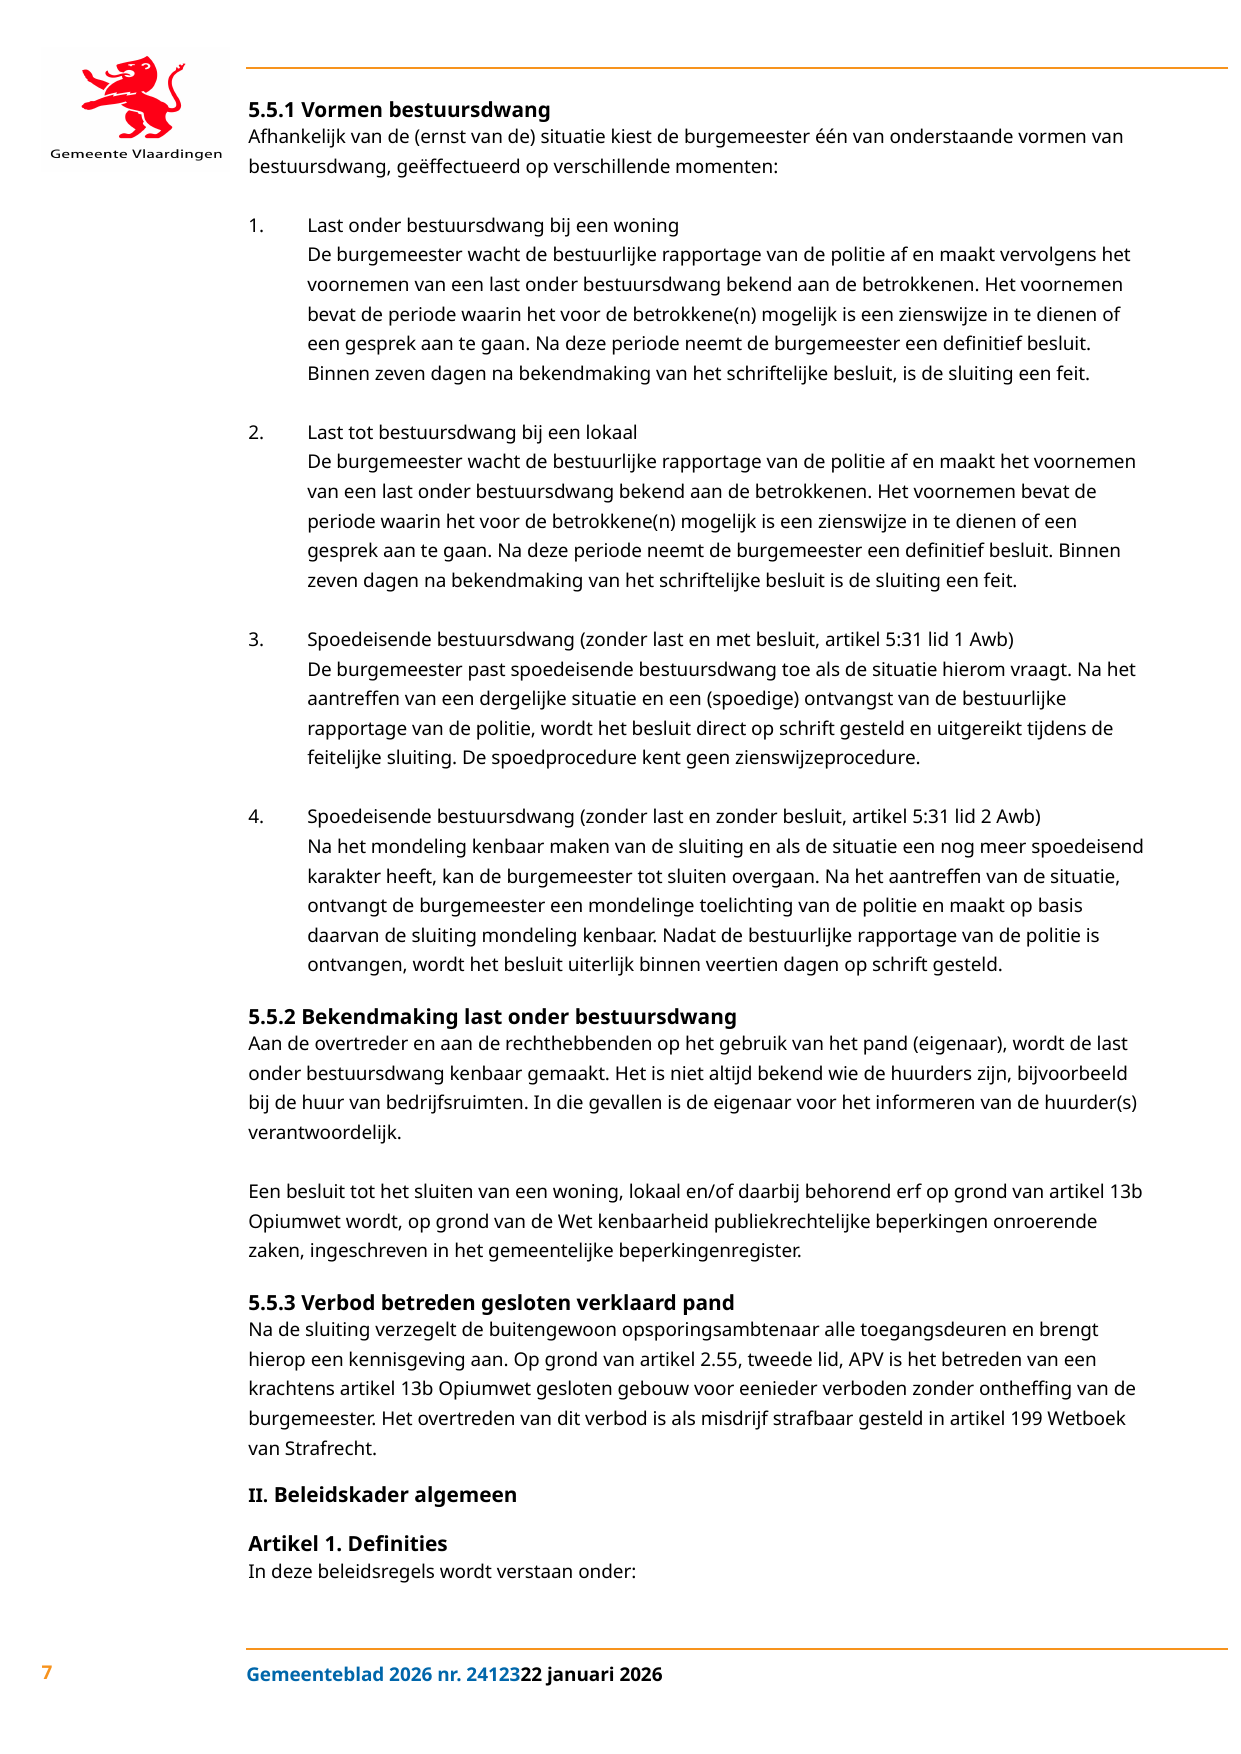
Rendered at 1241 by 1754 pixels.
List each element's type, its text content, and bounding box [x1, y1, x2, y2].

text Na de sluiting verzegelt de buitengewoon opsporingsambtenaar alle toegangsdeuren en brengt hierop een kennisgeving aan. Op grond van artikel 2.55, tweede lid, APV is het betreden van een krachtens artikel 13b Opiumwet gesloten gebouw voor eenieder verboden zonder ontheffing van de burgemeester. Het overtreden van dit verbod is als misdrijf strafbaar gesteld in artikel 199 Wetboek van Strafrecht. [248, 1316, 1152, 1460]
text Aan de overtreder en aan de rechthebbenden op het gebruik van het pand (eigenaar), wordt de last onder bestuursdwang kenbaar gemaakt. Het is niet altijd bekend wie de huurders zijn, bijvoorbeeld bij de huur van bedrijfsruimten. In die gevallen is de eigenaar voor het informeren van de huurder(s) verantwoordelijk. [248, 1030, 1152, 1145]
text 5.5.2 Bekendmaking last onder bestuursdwang [248, 1002, 1152, 1030]
text 5.5.3 Verbod betreden gesloten verklaard pand [248, 1288, 1152, 1316]
list De burgemeester wacht de bestuurlijke rapportage van de politie af en maakt vervolgens het voornemen van een last onder bestuursdwang bekend aan de betrokkenen. Het voornemen bevat de periode waarin het voor de betrokkene(n) mogelijk is een zienswijze in te dienen of een gesprek aan te gaan. Na deze periode neemt de burgemeester een definitief besluit. Binnen zeven dagen na bekendmaking van het schriftelijke besluit, is de sluiting een feit. [248, 242, 1152, 386]
text Een besluit tot het sluiten van een woning, lokaal en/of daarbij behorend erf op grond van artikel 13b Opiumwet wordt, op grond van de Wet kenbaarheid publiekrechtelijke beperkingen onroerende zaken, ingeschreven in het gemeentelijke beperkingenregister. [248, 1178, 1152, 1263]
text In deze beleidsregels wordt verstaan onder: [248, 1558, 1152, 1584]
text Artikel 1. Definities [248, 1529, 1152, 1558]
text II. Beleidskader algemeen [248, 1480, 1152, 1509]
list Spoedeisende bestuursdwang (zonder last en met besluit, artikel 5:31 lid 1 Awb) [248, 626, 1152, 652]
list De burgemeester past spoedeisende bestuursdwang toe als de situatie hierom vraagt. Na het aantreffen van een dergelijke situatie en een (spoedige) ontvangst van de bestuurlijke rapportage van de politie, wordt het besluit direct op schrift gesteld en uitgereikt tijdens de feitelijke sluiting. De spoedprocedure kent geen zienswijzeprocedure. [248, 656, 1152, 770]
list Last onder bestuursdwang bij een woning [248, 212, 1152, 238]
list De burgemeester wacht de bestuurlijke rapportage van de politie af en maakt het voornemen van een last onder bestuursdwang bekend aan de betrokkenen. Het voornemen bevat de periode waarin het voor de betrokkene(n) mogelijk is een zienswijze in te dienen of een gesprek aan te gaan. Na deze periode neemt de burgemeester een definitief besluit. Binnen zeven dagen na bekendmaking van het schriftelijke besluit is de sluiting een feit. [248, 449, 1152, 593]
text Afhankelijk van de (ernst van de) situatie kiest de burgemeester één van onderstaande vormen van bestuursdwang, geëffectueerd op verschillende momenten: [248, 123, 1152, 178]
list Last tot bestuursdwang bij een lokaal [248, 419, 1152, 445]
picture [41, 47, 231, 172]
list Spoedeisende bestuursdwang (zonder last en zonder besluit, artikel 5:31 lid 2 Awb) [248, 804, 1152, 829]
list Na het mondeling kenbaar maken van de sluiting en als de situatie een nog meer spoedeisend karakter heeft, kan de burgemeester tot sluiten overgaan. Na het aantreffen van de situatie, ontvangt de burgemeester een mondelinge toelichting van de politie en maakt op basis daarvan de sluiting mondeling kenbaar. Nadat de bestuurlijke rapportage van de politie is ontvangen, wordt het besluit uiterlijk binnen veertien dagen op schrift gesteld. [248, 833, 1152, 977]
text 5.5.1 Vormen bestuursdwang [248, 95, 1152, 123]
